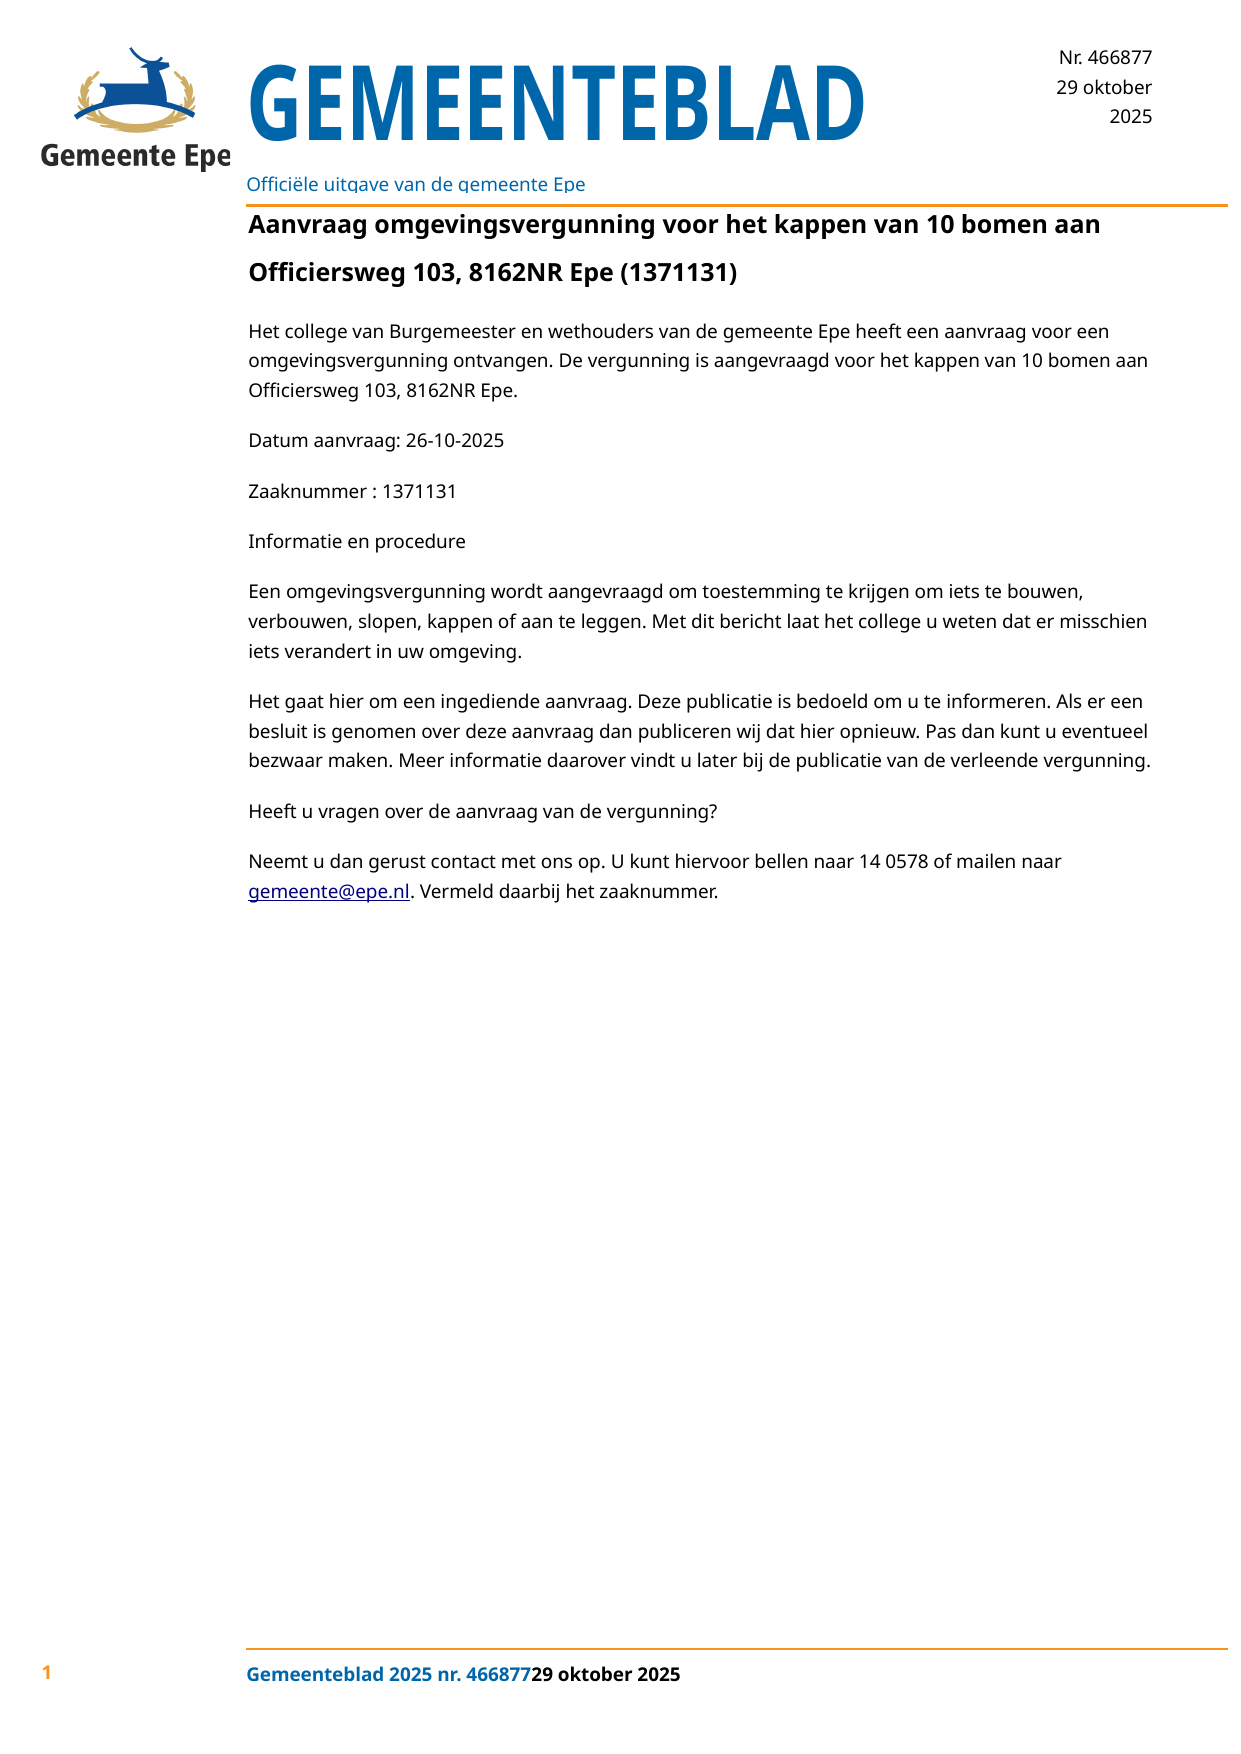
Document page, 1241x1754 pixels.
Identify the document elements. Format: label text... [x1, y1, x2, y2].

text Neemt u dan gerust contact met ons op. U kunt hiervoor bellen naar 14 0578 of mailen naar gemeente@epe.nl. Vermeld daarbij het zaaknummer. [248, 848, 1152, 904]
text Heeft u vragen over de aanvraag van de vergunning? [248, 798, 1152, 824]
text Zaaknummer : 1371131 [248, 478, 1152, 504]
text Het college van Burgemeester en wethouders van de gemeente Epe heeft een aanvraag voor een omgevingsvergunning ontvangen. De vergunning is aangevraagd voor het kappen van 10 bomen aan Officiersweg 103, 8162NR Epe. [248, 318, 1152, 403]
text Aanvraag omgevingsvergunning voor het kappen van 10 bomen aan Officiersweg 103, 8162NR Epe (1371131) [248, 207, 1152, 288]
text Een omgevingsvergunning wordt aangevraagd om toestemming te krijgen om iets te bouwen, verbouwen, slopen, kappen of aan te leggen. Met dit bericht laat het college u weten dat er misschien iets verandert in uw omgeving. [248, 579, 1152, 664]
text Het gaat hier om een ingediende aanvraag. Deze publicatie is bedoeld om u te informeren. Als er een besluit is genomen over deze aanvraag dan publiceren wij dat hier opnieuw. Pas dan kunt u eventueel bezwaar maken. Meer informatie daarover vindt u later bij de publicatie van de verleende vergunning. [248, 688, 1152, 773]
picture [41, 47, 231, 172]
text Datum aanvraag: 26-10-2025 [248, 427, 1152, 453]
text Informatie en procedure [248, 528, 1152, 554]
